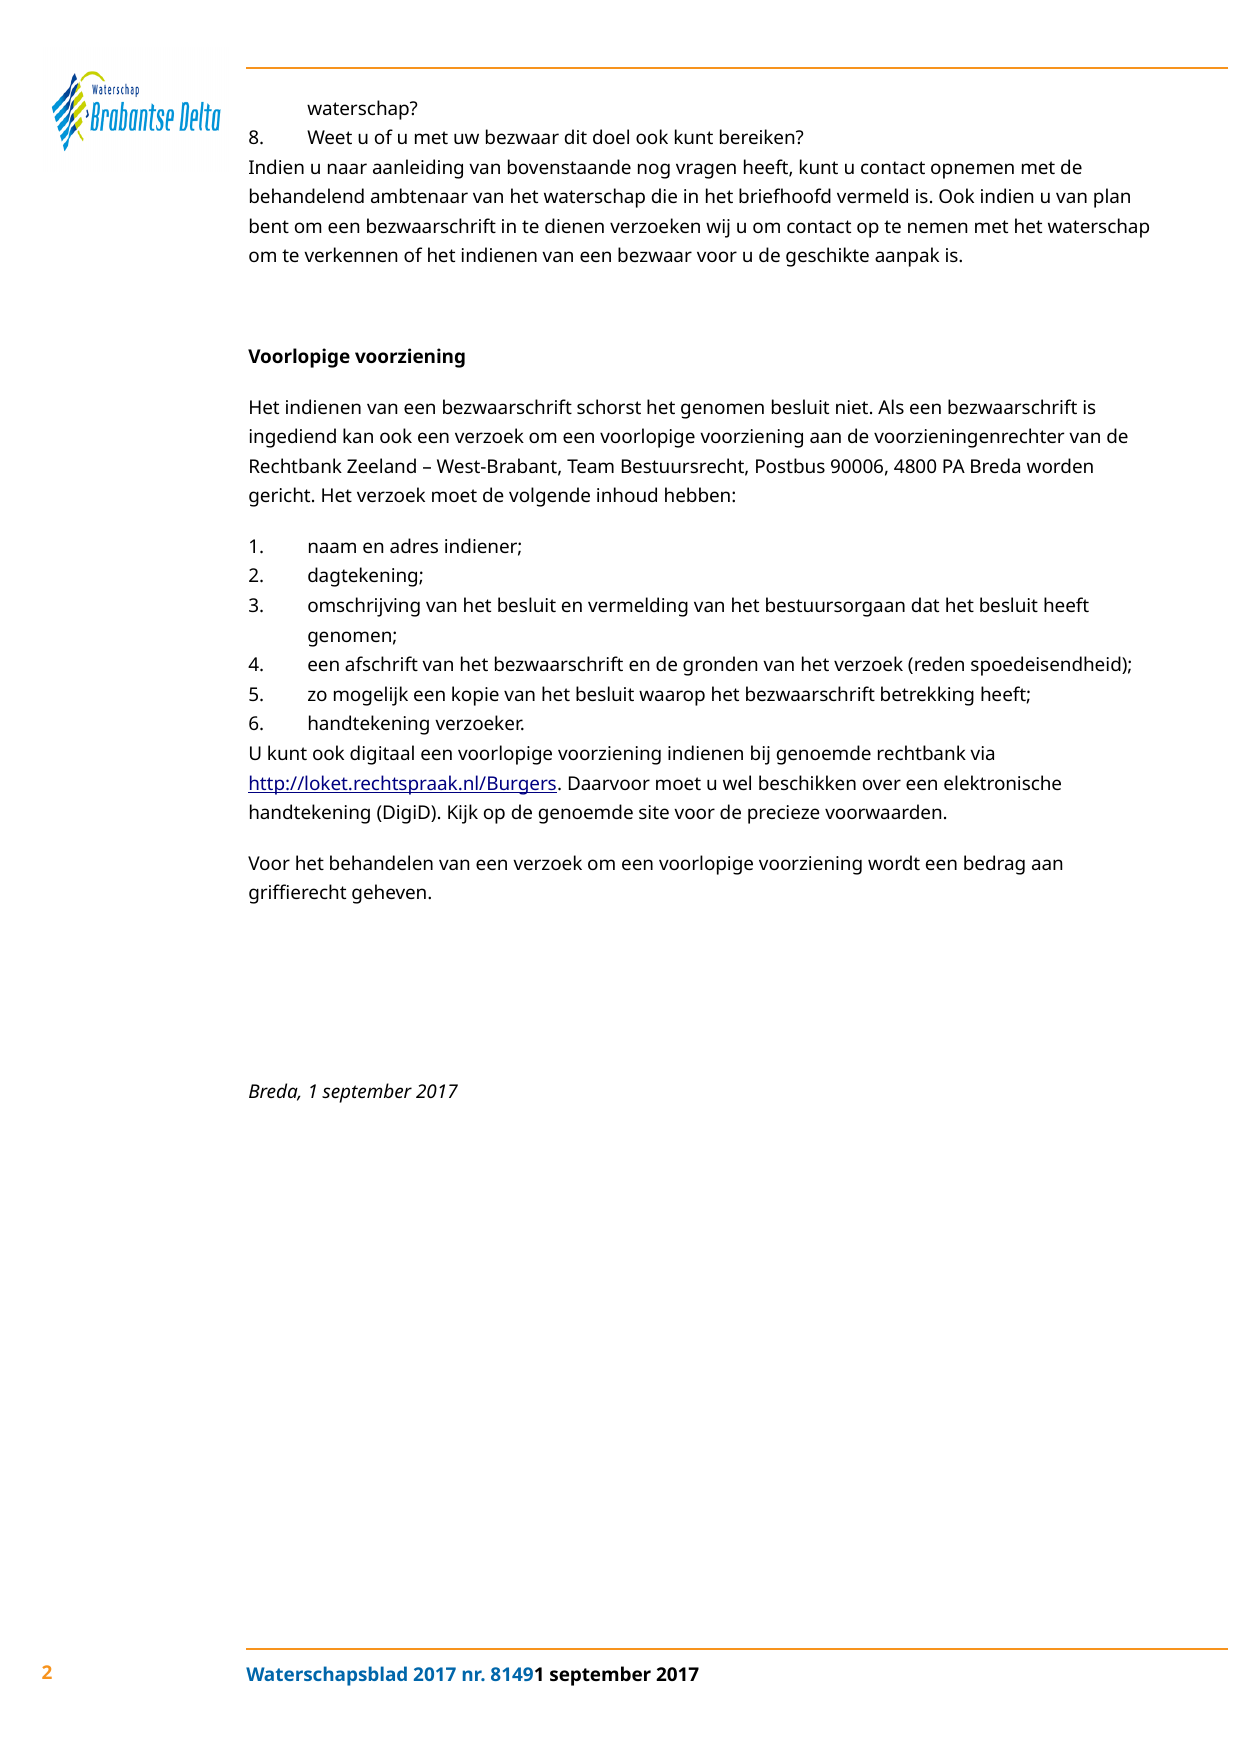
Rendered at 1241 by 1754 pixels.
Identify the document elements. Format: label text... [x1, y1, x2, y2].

list zo mogelijk een kopie van het besluit waarop het bezwaarschrift betrekking heeft; [248, 681, 1152, 707]
list een afschrift van het bezwaarschrift en de gronden van het verzoek (reden spoedeisendheid); [248, 651, 1152, 677]
text Indien u naar aanleiding van bovenstaande nog vragen heeft, kunt u contact opnemen met de behandelend ambtenaar van het waterschap die in het briefhoofd vermeld is. Ook indien u van plan bent om een bezwaarschrift in te dienen verzoeken wij u om contact op te nemen met het waterschap om te verkennen of het indienen van een bezwaar voor u de geschikte aanpak is. [248, 154, 1152, 268]
list naam en adres indiener; [248, 533, 1152, 559]
list omschrijving van het besluit en vermelding van het bestuursorgaan dat het besluit heeft genomen; [248, 592, 1152, 648]
picture [41, 47, 231, 172]
text Voorlopige voorziening [248, 343, 1152, 369]
text Het indienen van een bezwaarschrift schorst het genomen besluit niet. Als een bezwaarschrift is ingediend kan ook een verzoek om een voorlopige voorziening aan de voorzieningenrechter van de Rechtbank Zeeland – West-Brabant, Team Bestuursrecht, Postbus 90006, 4800 PA Breda worden gericht. Het verzoek moet de volgende inhoud hebben: [248, 394, 1152, 508]
text Breda, 1 september 2017 [248, 1078, 1152, 1104]
list Weet u of u met uw bezwaar dit doel ook kunt bereiken? [248, 124, 1152, 150]
text Voor het behandelen van een verzoek om een voorlopige voorziening wordt een bedrag aan griffierecht geheven. [248, 850, 1152, 905]
text U kunt ook digitaal een voorlopige voorziening indienen bij genoemde rechtbank via http://loket.rechtspraak.nl/Burgers. Daarvoor moet u wel beschikken over een elektronische handtekening (DigiD). Kijk op de genoemde site voor de precieze voorwaarden. [248, 740, 1152, 825]
list waterschap? [248, 95, 1152, 121]
list dagtekening; [248, 563, 1152, 588]
list handtekening verzoeker. [248, 711, 1152, 736]
